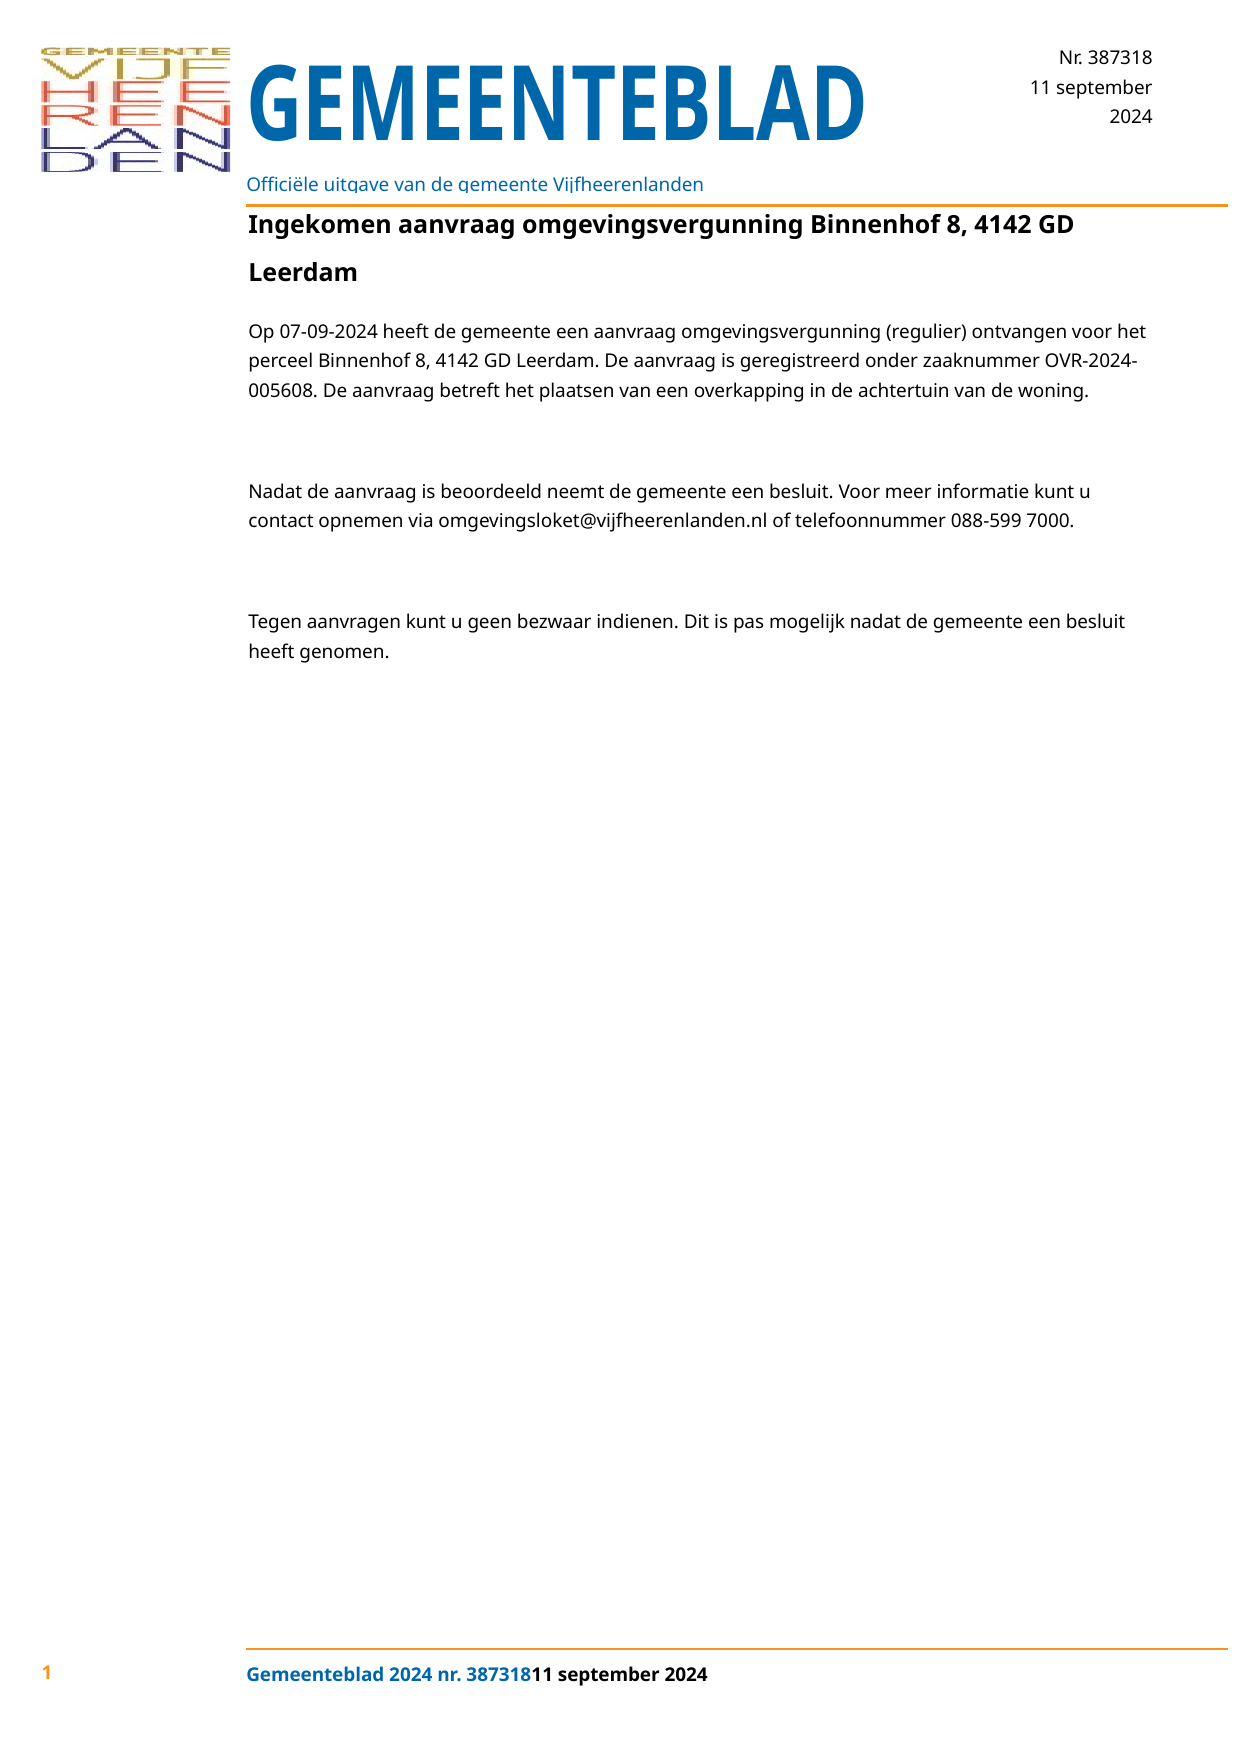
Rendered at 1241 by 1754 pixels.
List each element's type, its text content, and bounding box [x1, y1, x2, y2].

text Tegen aanvragen kunt u geen bezwaar indienen. Dit is pas mogelijk nadat de gemeente een besluit heeft genomen. [248, 608, 1152, 664]
text Nadat de aanvraag is beoordeeld neemt de gemeente een besluit. Voor meer informatie kunt u contact opnemen via omgevingsloket@vijfheerenlanden.nl of telefoonnummer 088-599 7000. [248, 478, 1152, 533]
picture [41, 47, 231, 172]
text Ingekomen aanvraag omgevingsvergunning Binnenhof 8, 4142 GD Leerdam [248, 207, 1152, 288]
text Op 07-09-2024 heeft de gemeente een aanvraag omgevingsvergunning (regulier) ontvangen voor het perceel Binnenhof 8, 4142 GD Leerdam. De aanvraag is geregistreerd onder zaaknummer OVR-2024-005608. De aanvraag betreft het plaatsen van een overkapping in de achtertuin van de woning. [248, 318, 1152, 403]
